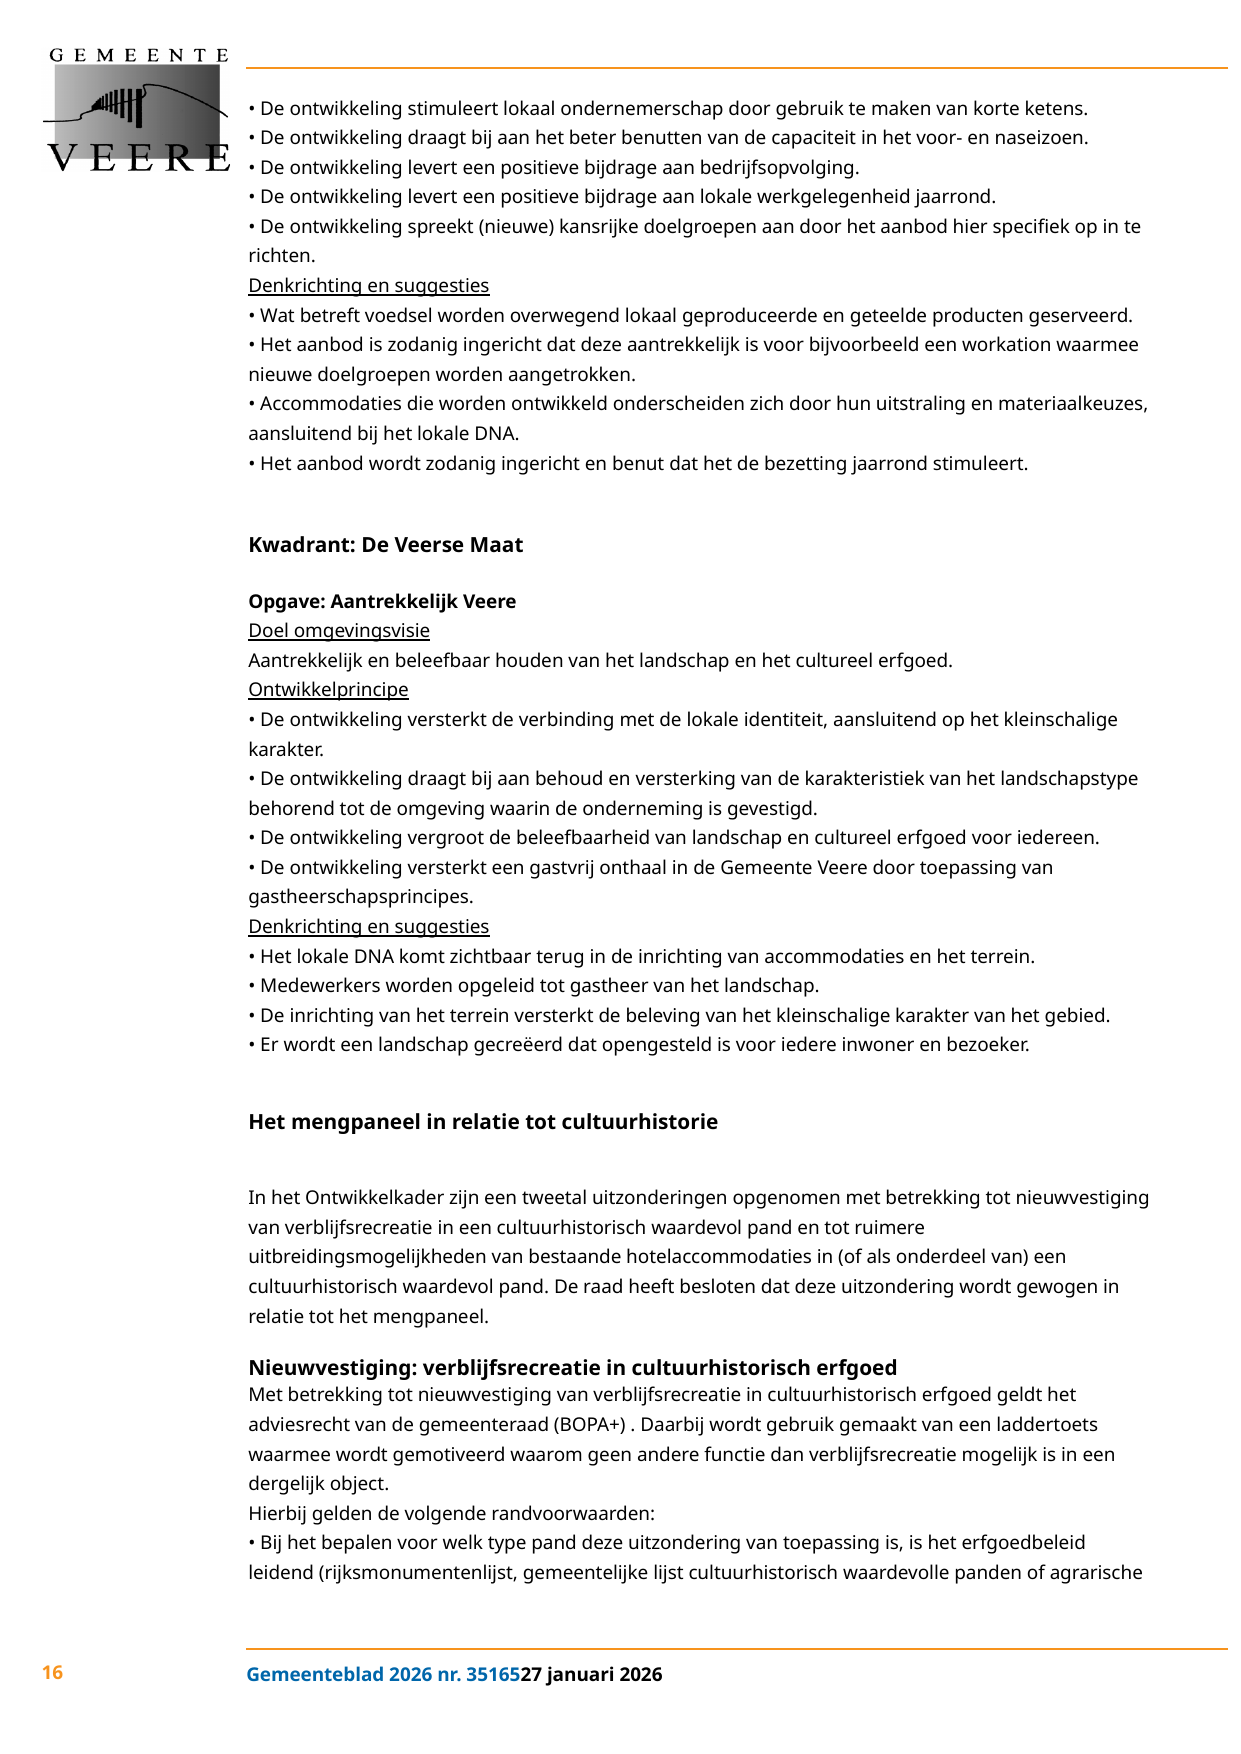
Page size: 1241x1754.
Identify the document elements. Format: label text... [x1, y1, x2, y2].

text Met betrekking tot nieuwvestiging van verblijfsrecreatie in cultuurhistorisch erfgoed geldt het adviesrecht van de gemeenteraad (BOPA+) . Daarbij wordt gebruik gemaakt van een laddertoets waarmee wordt gemotiveerd waarom geen andere functie dan verblijfsrecreatie mogelijk is in een dergelijk object. [248, 1382, 1152, 1496]
text • De ontwikkeling draagt bij aan behoud en versterking van de karakteristiek van het landschapstype behorend tot de omgeving waarin de onderneming is gevestigd. [248, 765, 1152, 821]
text • Het lokale DNA komt zichtbaar terug in de inrichting van accommodaties en het terrein. [248, 943, 1152, 968]
text In het Ontwikkelkader zijn een tweetal uitzonderingen opgenomen met betrekking tot nieuwvestiging van verblijfsrecreatie in een cultuurhistorisch waardevol pand en tot ruimere uitbreidingsmogelijkheden van bestaande hotelaccommodaties in (of als onderdeel van) een cultuurhistorisch waardevol pand. De raad heeft besloten dat deze uitzondering wordt gewogen in relatie tot het mengpaneel. [248, 1184, 1152, 1328]
text Nieuwvestiging: verblijfsrecreatie in cultuurhistorisch erfgoed [248, 1353, 1152, 1382]
text Ontwikkelprincipe [248, 677, 1152, 702]
text • De ontwikkeling levert een positieve bijdrage aan lokale werkgelegenheid jaarrond. [248, 183, 1152, 209]
text Aantrekkelijk en beleefbaar houden van het landschap en het cultureel erfgoed. [248, 647, 1152, 673]
text Opgave: Aantrekkelijk Veere [248, 588, 1152, 613]
text • Het aanbod is zodanig ingericht dat deze aantrekkelijk is voor bijvoorbeeld een workation waarmee nieuwe doelgroepen worden aangetrokken. [248, 331, 1152, 387]
text • Bij het bepalen voor welk type pand deze uitzondering van toepassing is, is het erfgoedbeleid leidend (rijksmonumentenlijst, gemeentelijke lijst cultuurhistorisch waardevolle panden of agrarische [248, 1529, 1152, 1585]
text • De ontwikkeling versterkt een gastvrij onthaal in de Gemeente Veere door toepassing van gastheerschapsprincipes. [248, 854, 1152, 909]
text • De ontwikkeling stimuleert lokaal ondernemerschap door gebruik te maken van korte ketens. [248, 95, 1152, 121]
text • De ontwikkeling draagt bij aan het beter benutten van de capaciteit in het voor- en naseizoen. [248, 124, 1152, 150]
text • Medewerkers worden opgeleid tot gastheer van het landschap. [248, 972, 1152, 998]
text • Het aanbod wordt zodanig ingericht en benut dat het de bezetting jaarrond stimuleert. [248, 450, 1152, 476]
text Het mengpaneel in relatie tot cultuurhistorie [248, 1107, 1152, 1135]
text • De ontwikkeling versterkt de verbinding met de lokale identiteit, aansluitend op het kleinschalige karakter. [248, 706, 1152, 761]
text • De ontwikkeling vergroot de beleefbaarheid van landschap en cultureel erfgoed voor iedereen. [248, 824, 1152, 850]
text • De ontwikkeling levert een positieve bijdrage aan bedrijfsopvolging. [248, 154, 1152, 180]
text • De inrichting van het terrein versterkt de beleving van het kleinschalige karakter van het gebied. [248, 1002, 1152, 1028]
text • Er wordt een landschap gecreëerd dat opengesteld is voor iedere inwoner en bezoeker. [248, 1032, 1152, 1057]
text Denkrichting en suggesties [248, 272, 1152, 298]
text • Wat betreft voedsel worden overwegend lokaal geproduceerde en geteelde producten geserveerd. [248, 302, 1152, 328]
text • Accommodaties die worden ontwikkeld onderscheiden zich door hun uitstraling en materiaalkeuzes, aansluitend bij het lokale DNA. [248, 391, 1152, 446]
text • De ontwikkeling spreekt (nieuwe) kansrijke doelgroepen aan door het aanbod hier specifiek op in te richten. [248, 213, 1152, 268]
picture [41, 47, 231, 172]
text Denkrichting en suggesties [248, 913, 1152, 939]
text Kwadrant: De Veerse Maat [248, 530, 1152, 558]
text Hierbij gelden de volgende randvoorwaarden: [248, 1500, 1152, 1526]
text Doel omgevingsvisie [248, 617, 1152, 643]
